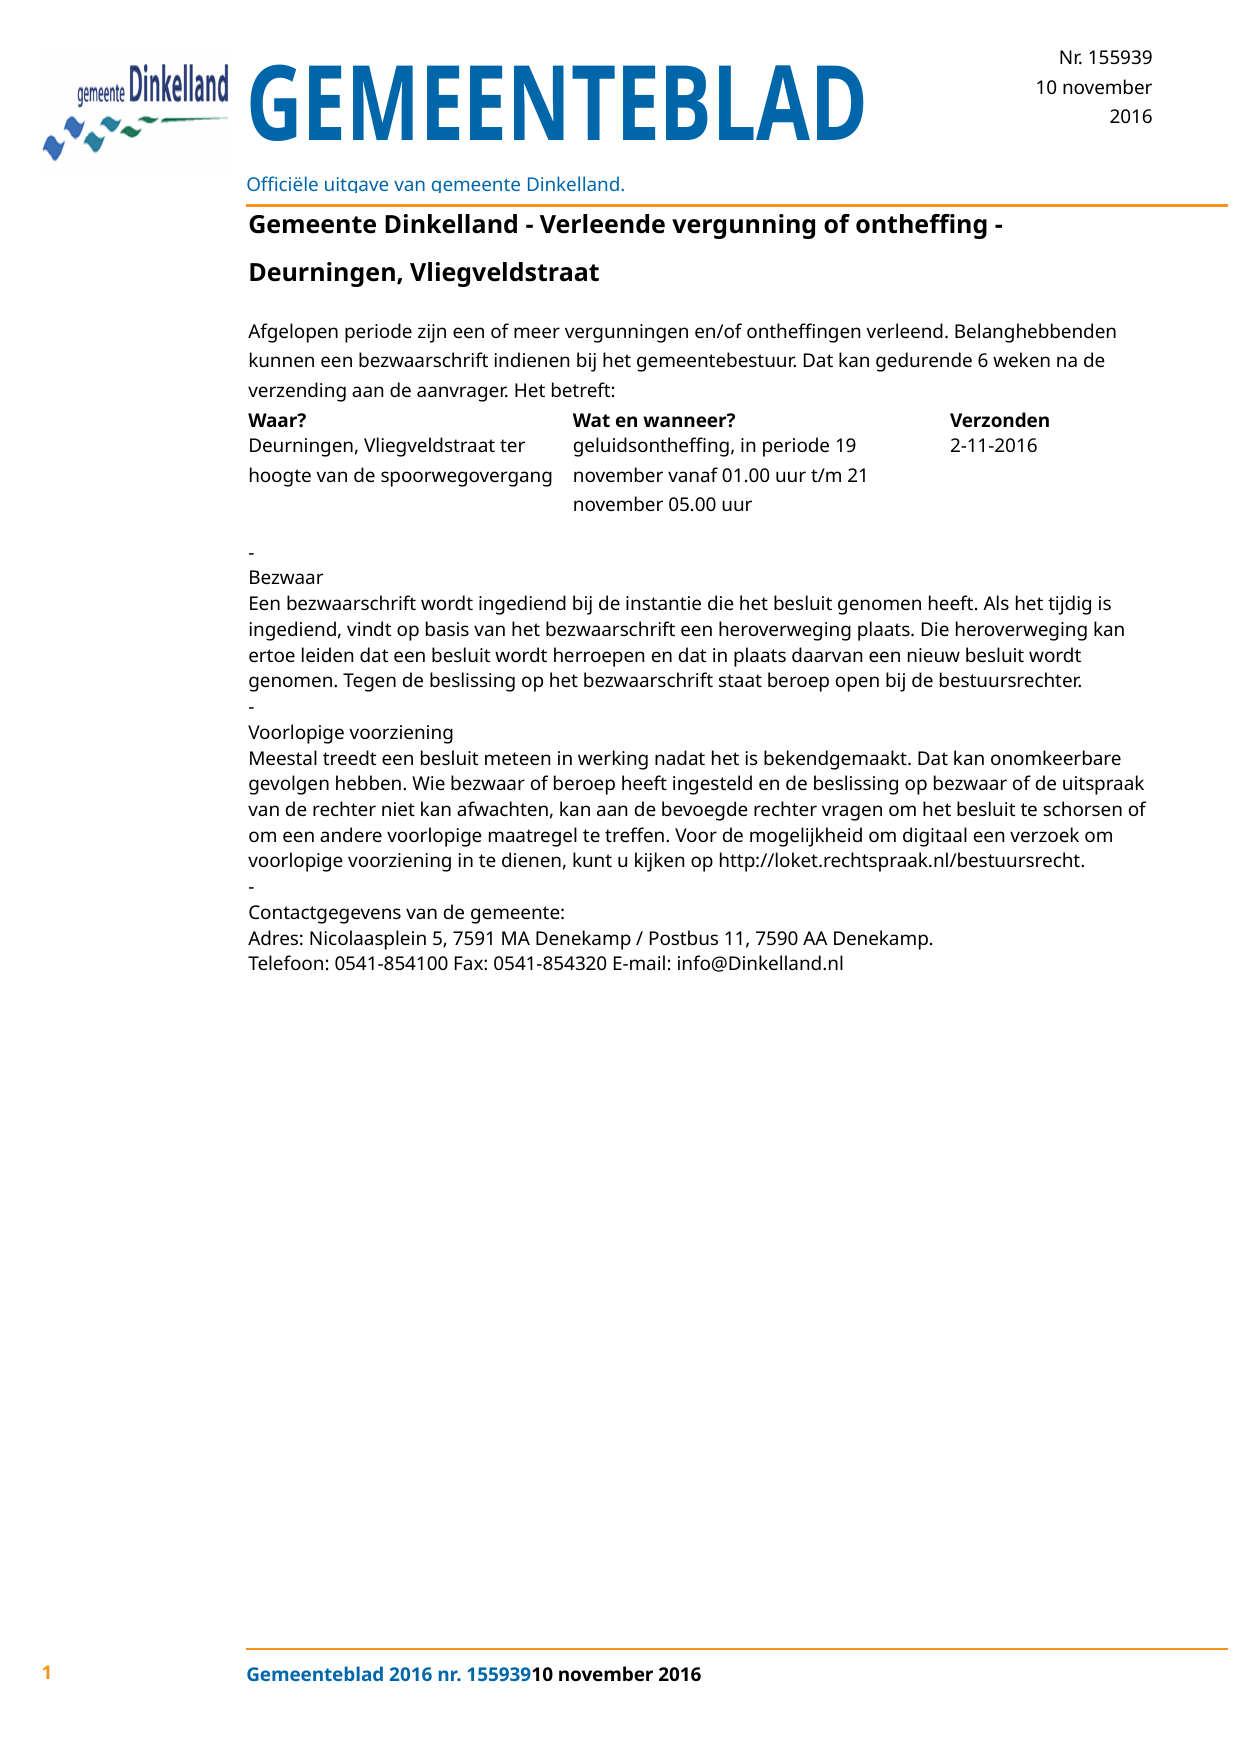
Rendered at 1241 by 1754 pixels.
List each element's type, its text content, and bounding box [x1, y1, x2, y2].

text Telefoon: 0541-854100 Fax: 0541-854320 E-mail: info@Dinkelland.nl [248, 951, 1152, 976]
table_cell 2-11-2016 [950, 433, 1152, 517]
text - [248, 539, 1152, 564]
text Adres: Nicolaasplein 5, 7591 MA Denekamp / Postbus 11, 7590 AA Denekamp. [248, 925, 1152, 951]
table_cell Deurningen, Vliegveldstraat ter hoogte van de spoorwegovergang [248, 433, 573, 517]
text - [248, 873, 1152, 899]
table_cell geluidsontheffing, in periode 19 november vanaf 01.00 uur t/m 21 november 05.00 uur [573, 433, 950, 517]
text Contactgegevens van de gemeente: [248, 899, 1152, 925]
table_header Wat en wanneer? [573, 407, 950, 432]
picture [41, 47, 231, 172]
text Afgelopen periode zijn een of meer vergunningen en/of ontheffingen verleend. Belanghebbenden kunnen een bezwaarschrift indienen bij het gemeentebestuur. Dat kan gedurende 6 weken na de verzending aan de aanvrager. Het betreft: [248, 318, 1152, 403]
text Voorlopige voorziening [248, 719, 1152, 745]
text Meestal treedt een besluit meteen in werking nadat het is bekendgemaakt. Dat kan onomkeerbare gevolgen hebben. Wie bezwaar of beroep heeft ingesteld en de beslissing op bezwaar of de uitspraak van de rechter niet kan afwachten, kan aan de bevoegde rechter vragen om het besluit te schorsen of om een andere voorlopige maatregel te treffen. Voor de mogelijkheid om digitaal een verzoek om voorlopige voorziening in te dienen, kunt u kijken op http://loket.rechtspraak.nl/bestuursrecht. [248, 745, 1152, 873]
text Een bezwaarschrift wordt ingediend bij de instantie die het besluit genomen heeft. Als het tijdig is ingediend, vindt op basis van het bezwaarschrift een heroverweging plaats. Die heroverweging kan ertoe leiden dat een besluit wordt herroepen en dat in plaats daarvan een nieuw besluit wordt genomen. Tegen de beslissing op het bezwaarschrift staat beroep open bij de bestuursrechter. [248, 590, 1152, 693]
text - [248, 693, 1152, 719]
text Gemeente Dinkelland - Verleende vergunning of ontheffing - Deurningen, Vliegveldstraat [248, 207, 1152, 288]
table_header Verzonden [950, 407, 1152, 432]
text Bezwaar [248, 564, 1152, 590]
table_header Waar? [248, 407, 573, 432]
